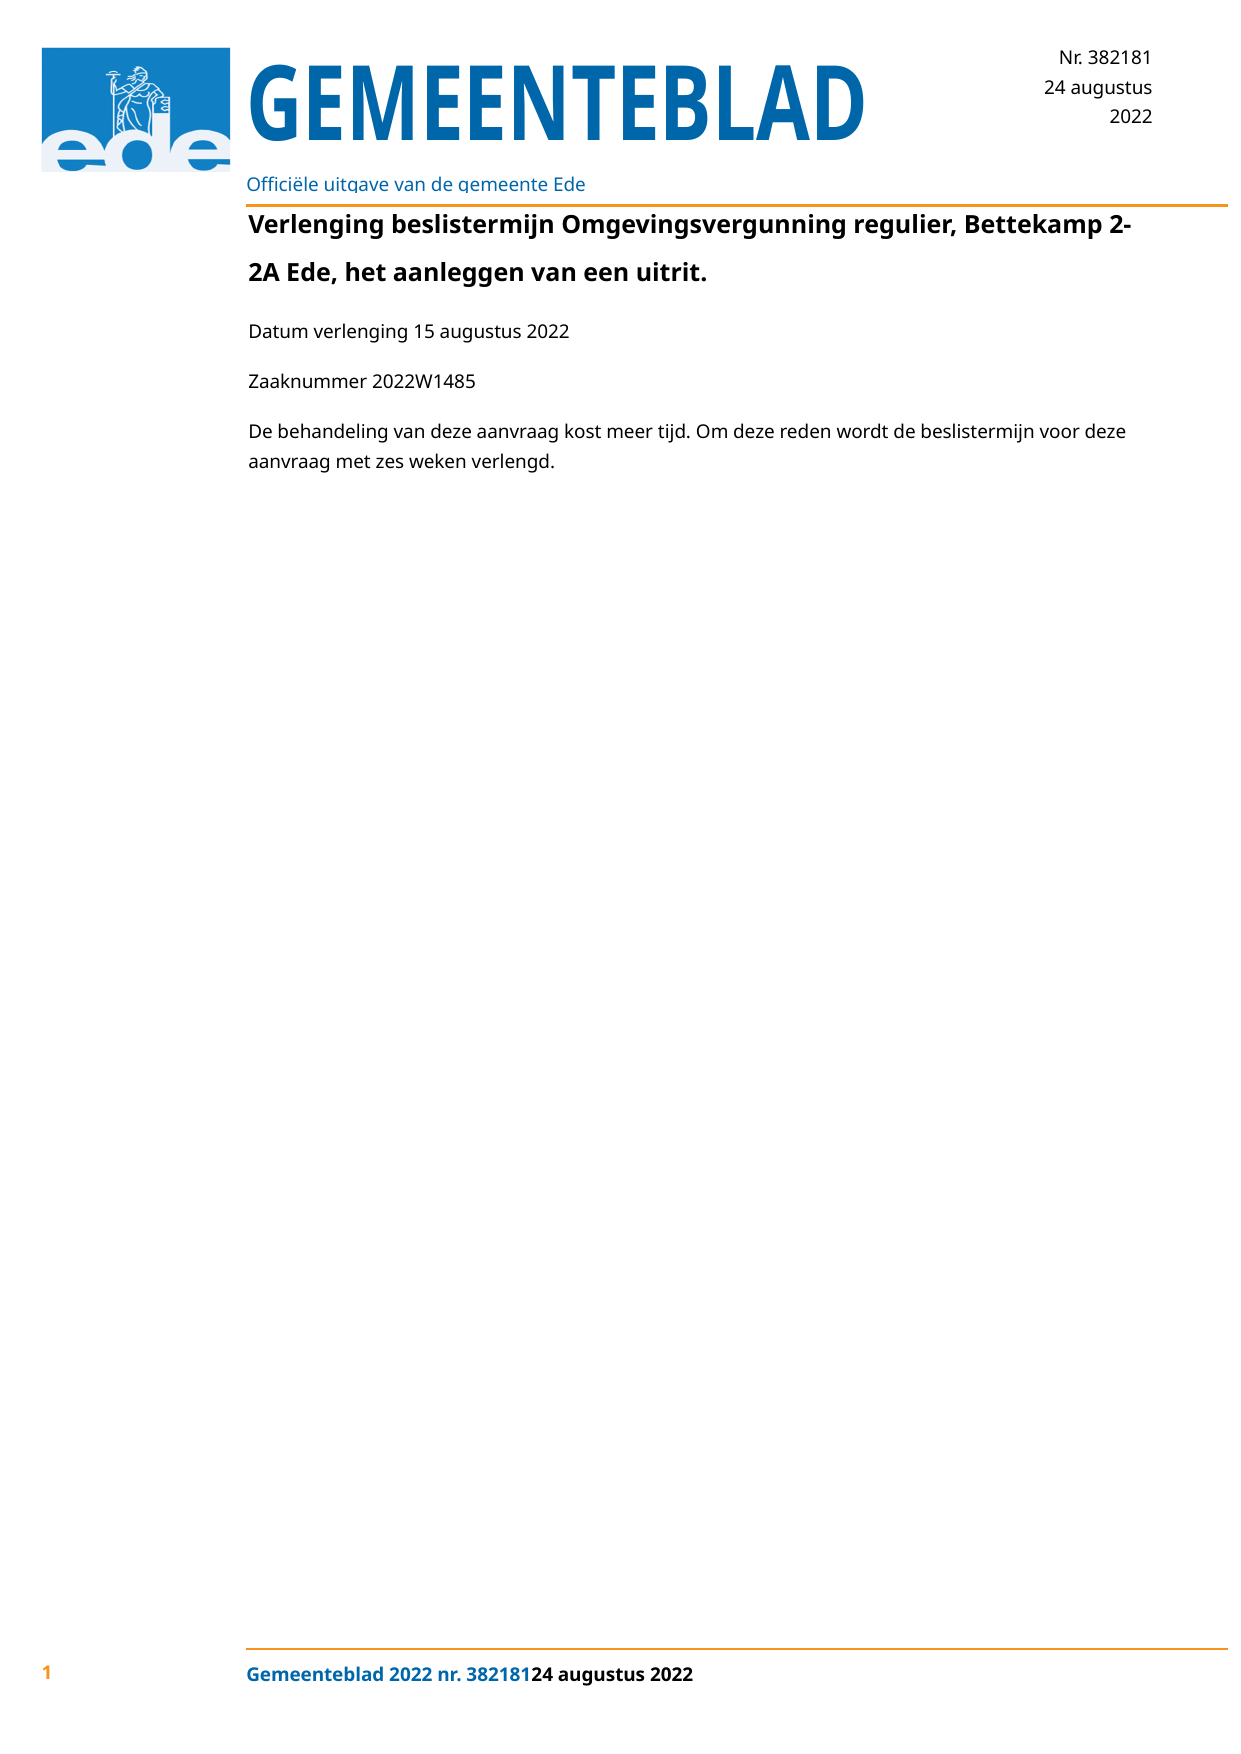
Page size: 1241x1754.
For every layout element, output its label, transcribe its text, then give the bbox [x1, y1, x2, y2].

text Verlenging beslistermijn Omgevingsvergunning regulier, Bettekamp 2-2A Ede, het aanleggen van een uitrit. [248, 207, 1152, 288]
text Zaaknummer 2022W1485 [248, 368, 1152, 394]
picture [41, 47, 231, 172]
text De behandeling van deze aanvraag kost meer tijd. Om deze reden wordt de beslistermijn voor deze aanvraag met zes weken verlengd. [248, 419, 1152, 474]
text Datum verlenging 15 augustus 2022 [248, 318, 1152, 344]
